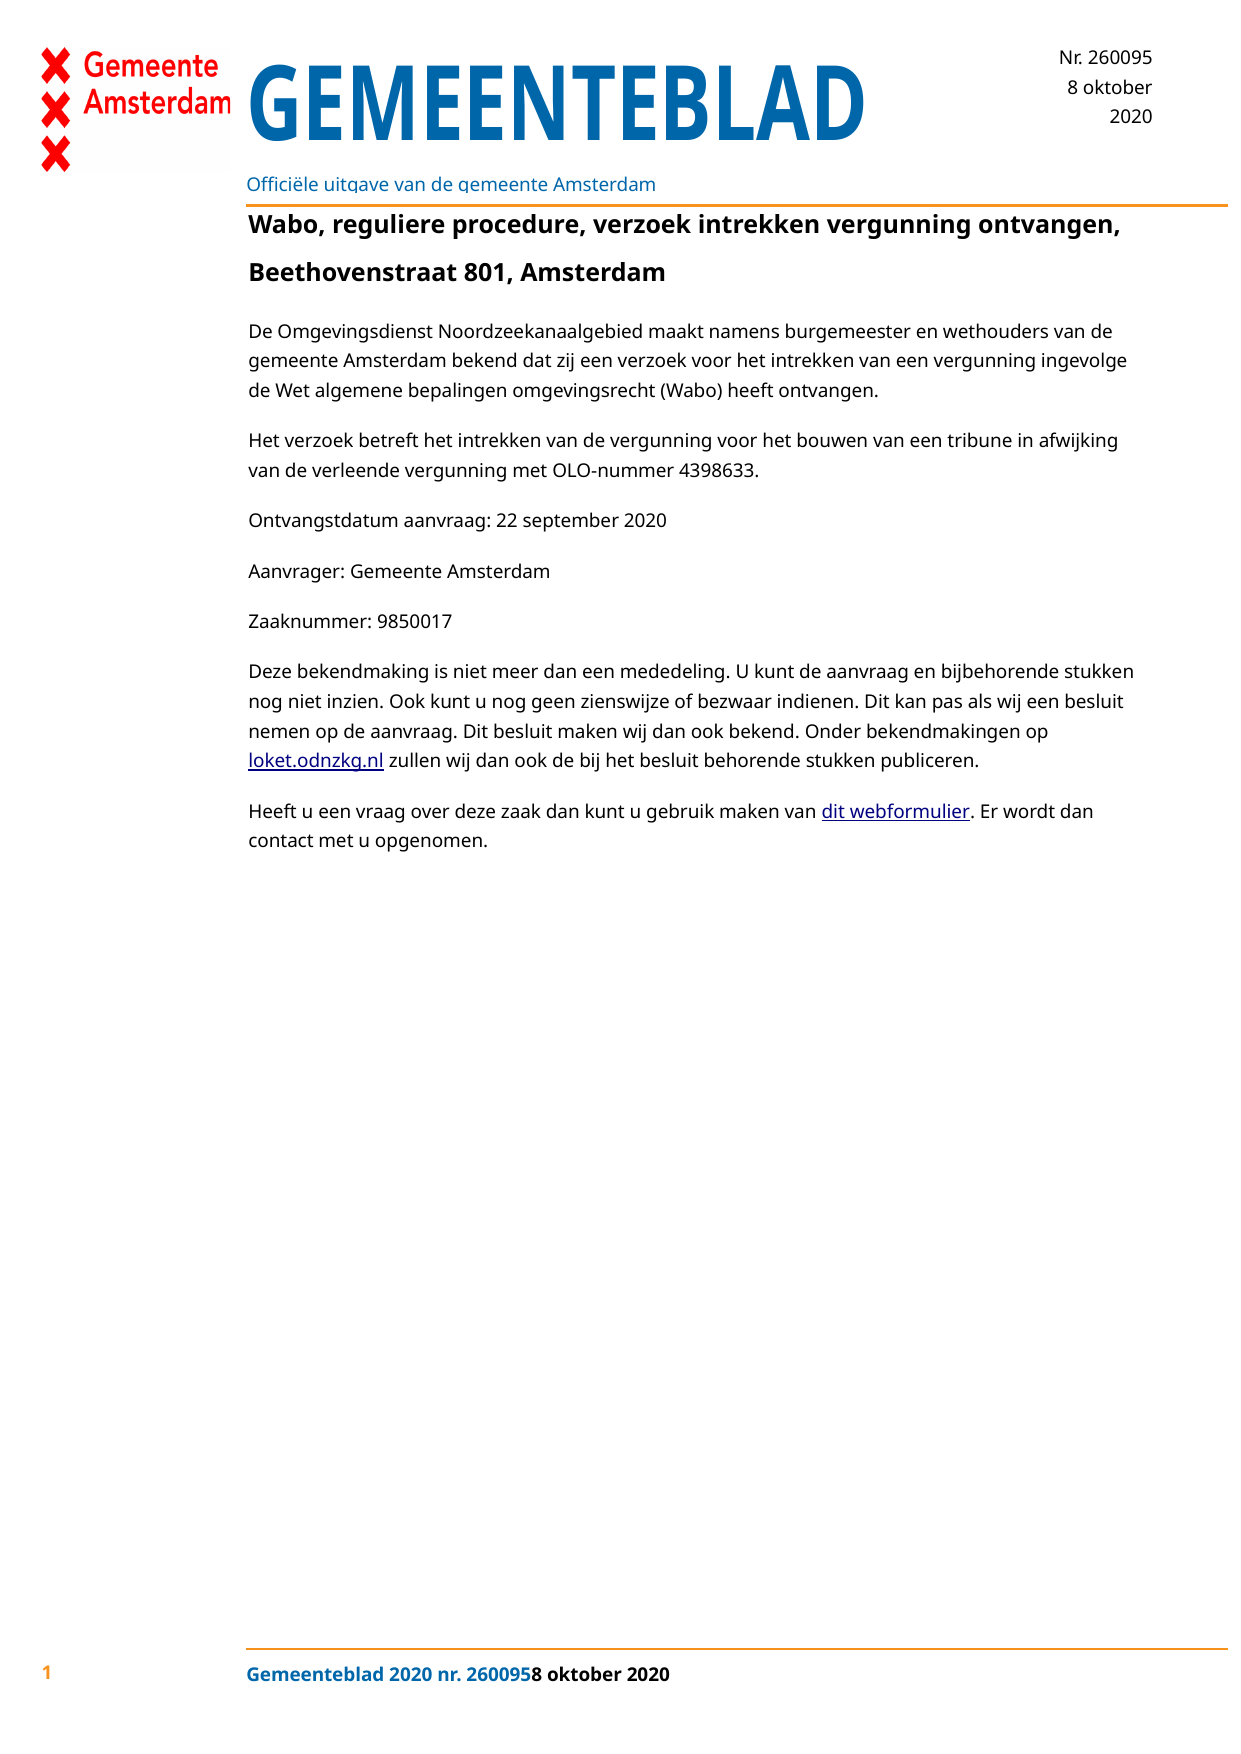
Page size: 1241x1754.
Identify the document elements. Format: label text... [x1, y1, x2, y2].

text Ontvangstdatum aanvraag: 22 september 2020 [248, 507, 1152, 533]
text Het verzoek betreft het intrekken van de vergunning voor het bouwen van een tribune in afwijking van de verleende vergunning met OLO-nummer 4398633. [248, 427, 1152, 483]
text De Omgevingsdienst Noordzeekanaalgebied maakt namens burgemeester en wethouders van de gemeente Amsterdam bekend dat zij een verzoek voor het intrekken van een vergunning ingevolge de Wet algemene bepalingen omgevingsrecht (Wabo) heeft ontvangen. [248, 318, 1152, 403]
text Heeft u een vraag over deze zaak dan kunt u gebruik maken van dit webformulier. Er wordt dan contact met u opgenomen. [248, 798, 1152, 853]
text Deze bekendmaking is niet meer dan een mededeling. U kunt de aanvraag en bijbehorende stukken nog niet inzien. Ook kunt u nog geen zienswijze of bezwaar indienen. Dit kan pas als wij een besluit nemen op de aanvraag. Dit besluit maken wij dan ook bekend. Onder bekendmakingen op loket.odnzkg.nl zullen wij dan ook de bij het besluit behorende stukken publiceren. [248, 659, 1152, 773]
text Aanvrager: Gemeente Amsterdam [248, 558, 1152, 584]
text Wabo, reguliere procedure, verzoek intrekken vergunning ontvangen, Beethovenstraat 801, Amsterdam [248, 207, 1152, 288]
picture [41, 47, 231, 172]
text Zaaknummer: 9850017 [248, 608, 1152, 634]
